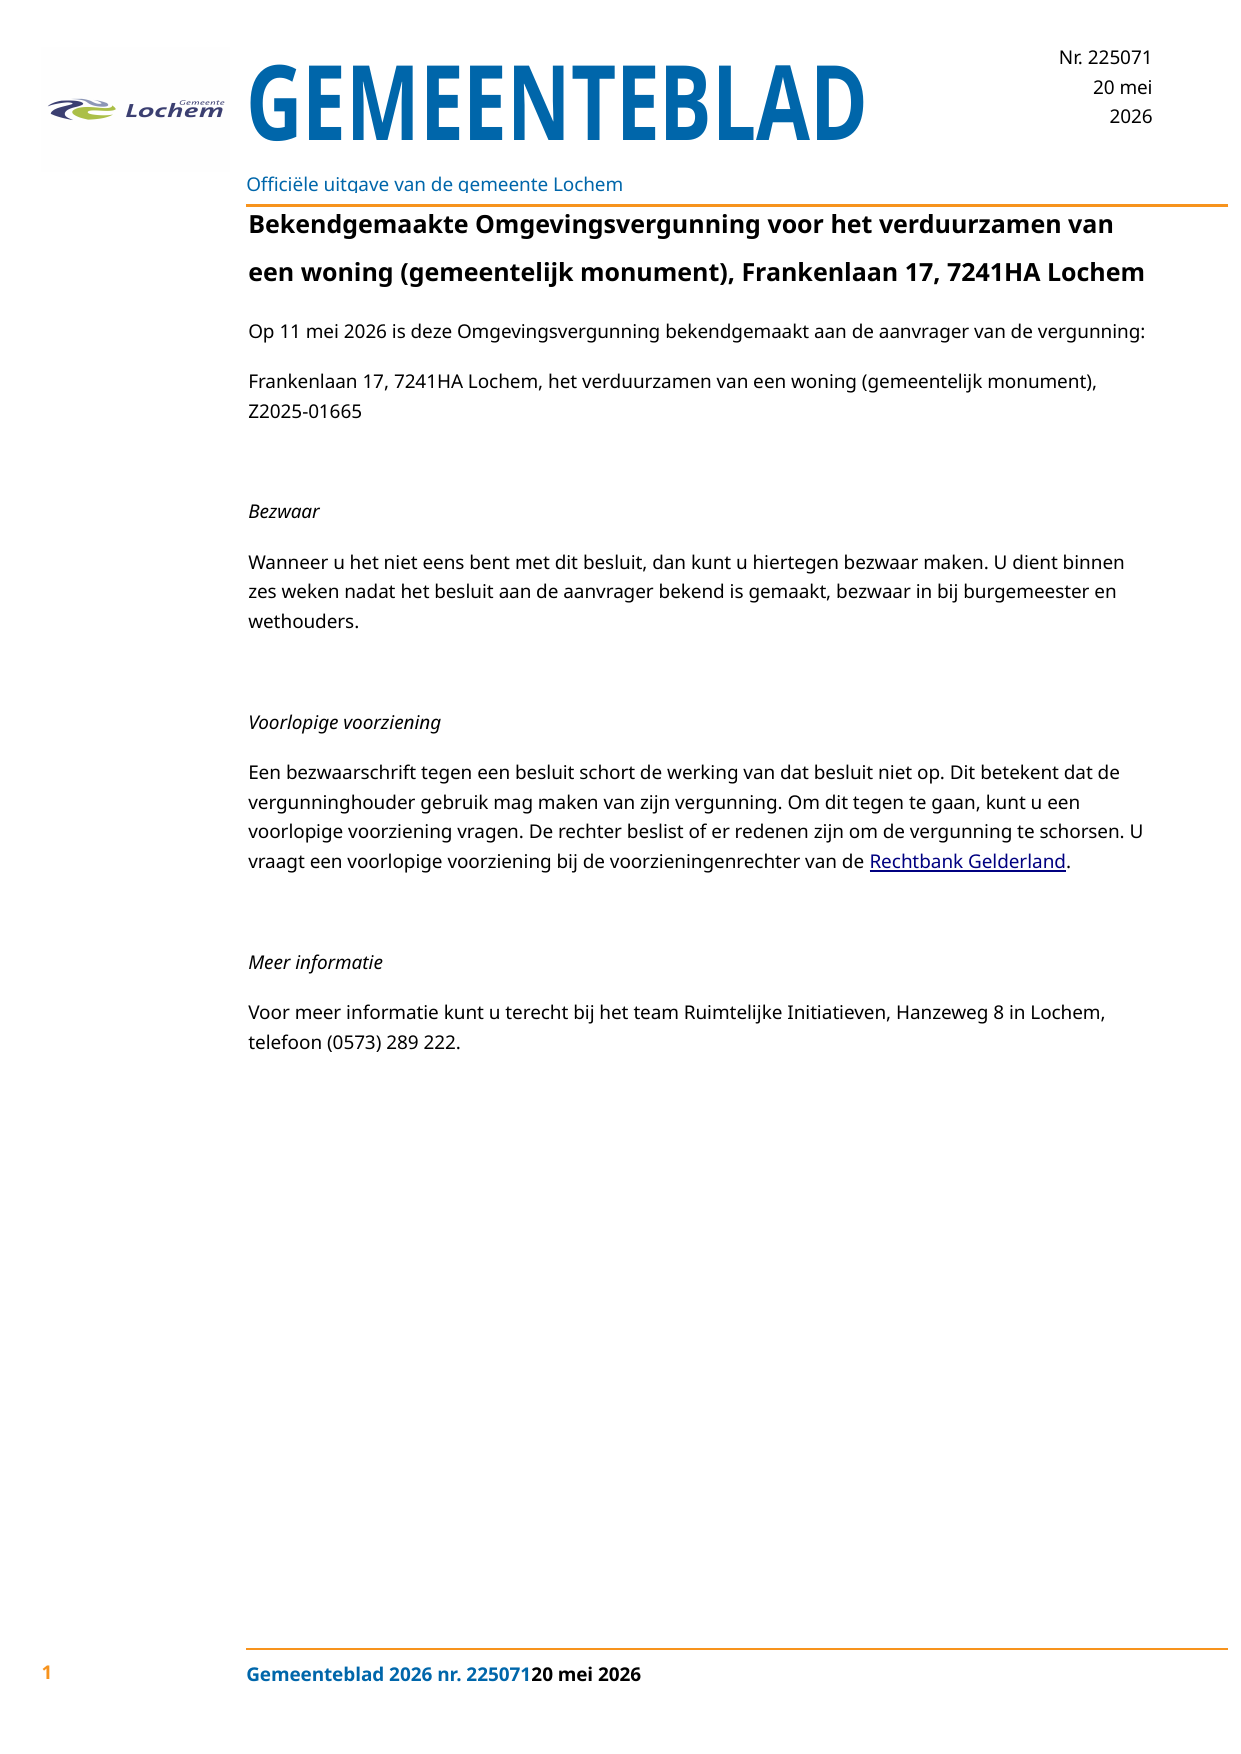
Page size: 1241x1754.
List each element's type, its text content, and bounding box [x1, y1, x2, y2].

text Frankenlaan 17, 7241HA Lochem, het verduurzamen van een woning (gemeentelijk monument), Z2025-01665 [248, 368, 1152, 424]
text Voor meer informatie kunt u terecht bij het team Ruimtelijke Initiatieven, Hanzeweg 8 in Lochem, telefoon (0573) 289 222. [248, 999, 1152, 1055]
picture [41, 47, 231, 172]
text Voorlopige voorziening [248, 709, 1152, 735]
text Op 11 mei 2026 is deze Omgevingsvergunning bekendgemaakt aan de aanvrager van de vergunning: [248, 318, 1152, 344]
text Bezwaar [248, 499, 1152, 524]
text Bekendgemaakte Omgevingsvergunning voor het verduurzamen van een woning (gemeentelijk monument), Frankenlaan 17, 7241HA Lochem [248, 207, 1152, 288]
text Een bezwaarschrift tegen een besluit schort de werking van dat besluit niet op. Dit betekent dat de vergunninghouder gebruik mag maken van zijn vergunning. Om dit tegen te gaan, kunt u een voorlopige voorziening vragen. De rechter beslist of er redenen zijn om de vergunning te schorsen. U vraagt een voorlopige voorziening bij de voorzieningenrechter van de Rechtbank Gelderland. [248, 759, 1152, 874]
text Meer informatie [248, 949, 1152, 975]
text Wanneer u het niet eens bent met dit besluit, dan kunt u hiertegen bezwaar maken. U dient binnen zes weken nadat het besluit aan de aanvrager bekend is gemaakt, bezwaar in bij burgemeester en wethouders. [248, 549, 1152, 634]
